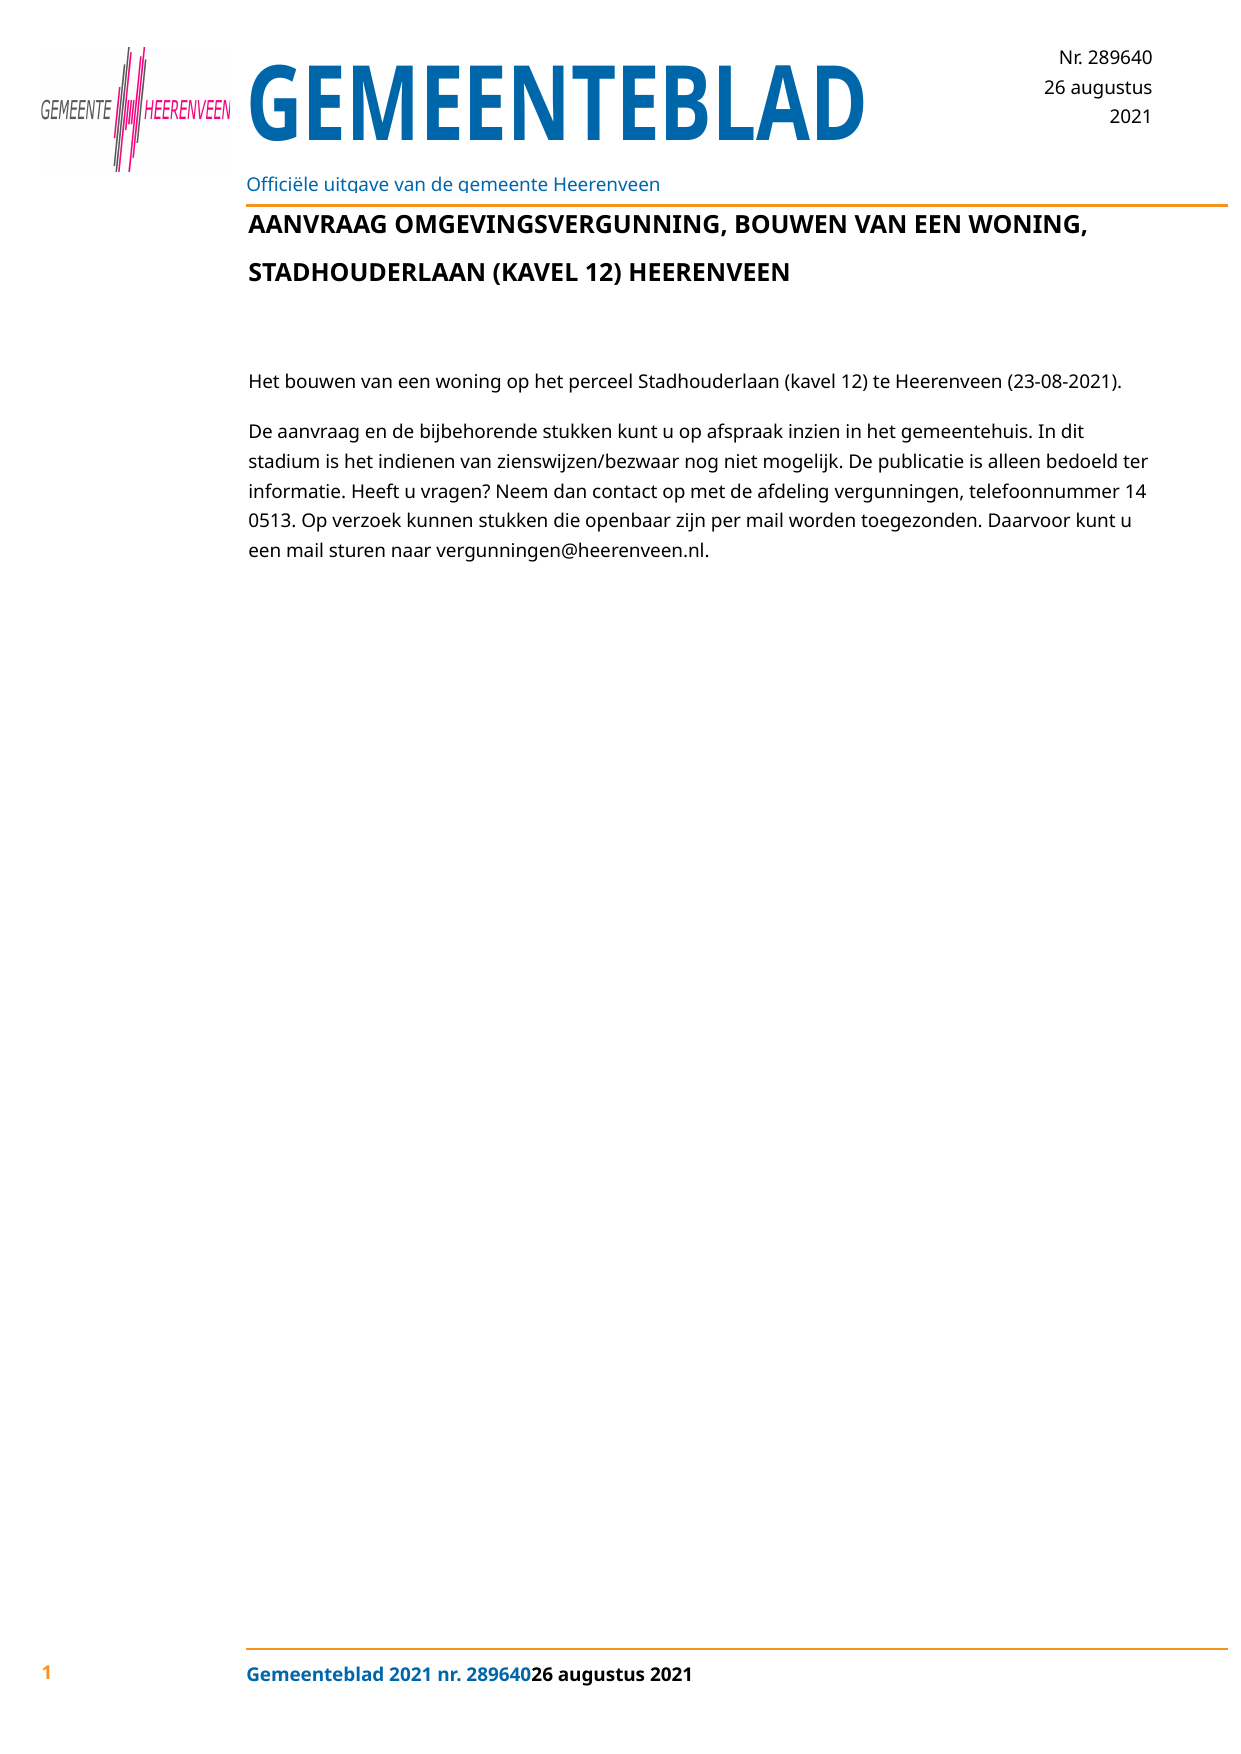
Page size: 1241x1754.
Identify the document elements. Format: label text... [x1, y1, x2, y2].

text De aanvraag en de bijbehorende stukken kunt u op afspraak inzien in het gemeentehuis. In dit stadium is het indienen van zienswijzen/bezwaar nog niet mogelijk. De publicatie is alleen bedoeld ter informatie. Heeft u vragen? Neem dan contact op met de afdeling vergunningen, telefoonnummer 14 0513. Op verzoek kunnen stukken die openbaar zijn per mail worden toegezonden. Daarvoor kunt u een mail sturen naar vergunningen@heerenveen.nl. [248, 419, 1152, 563]
text Het bouwen van een woning op het perceel Stadhouderlaan (kavel 12) te Heerenveen (23-08-2021). [248, 368, 1152, 394]
picture [41, 47, 231, 172]
text AANVRAAG OMGEVINGSVERGUNNING, BOUWEN VAN EEN WONING, STADHOUDERLAAN (KAVEL 12) HEERENVEEN [248, 207, 1152, 288]
